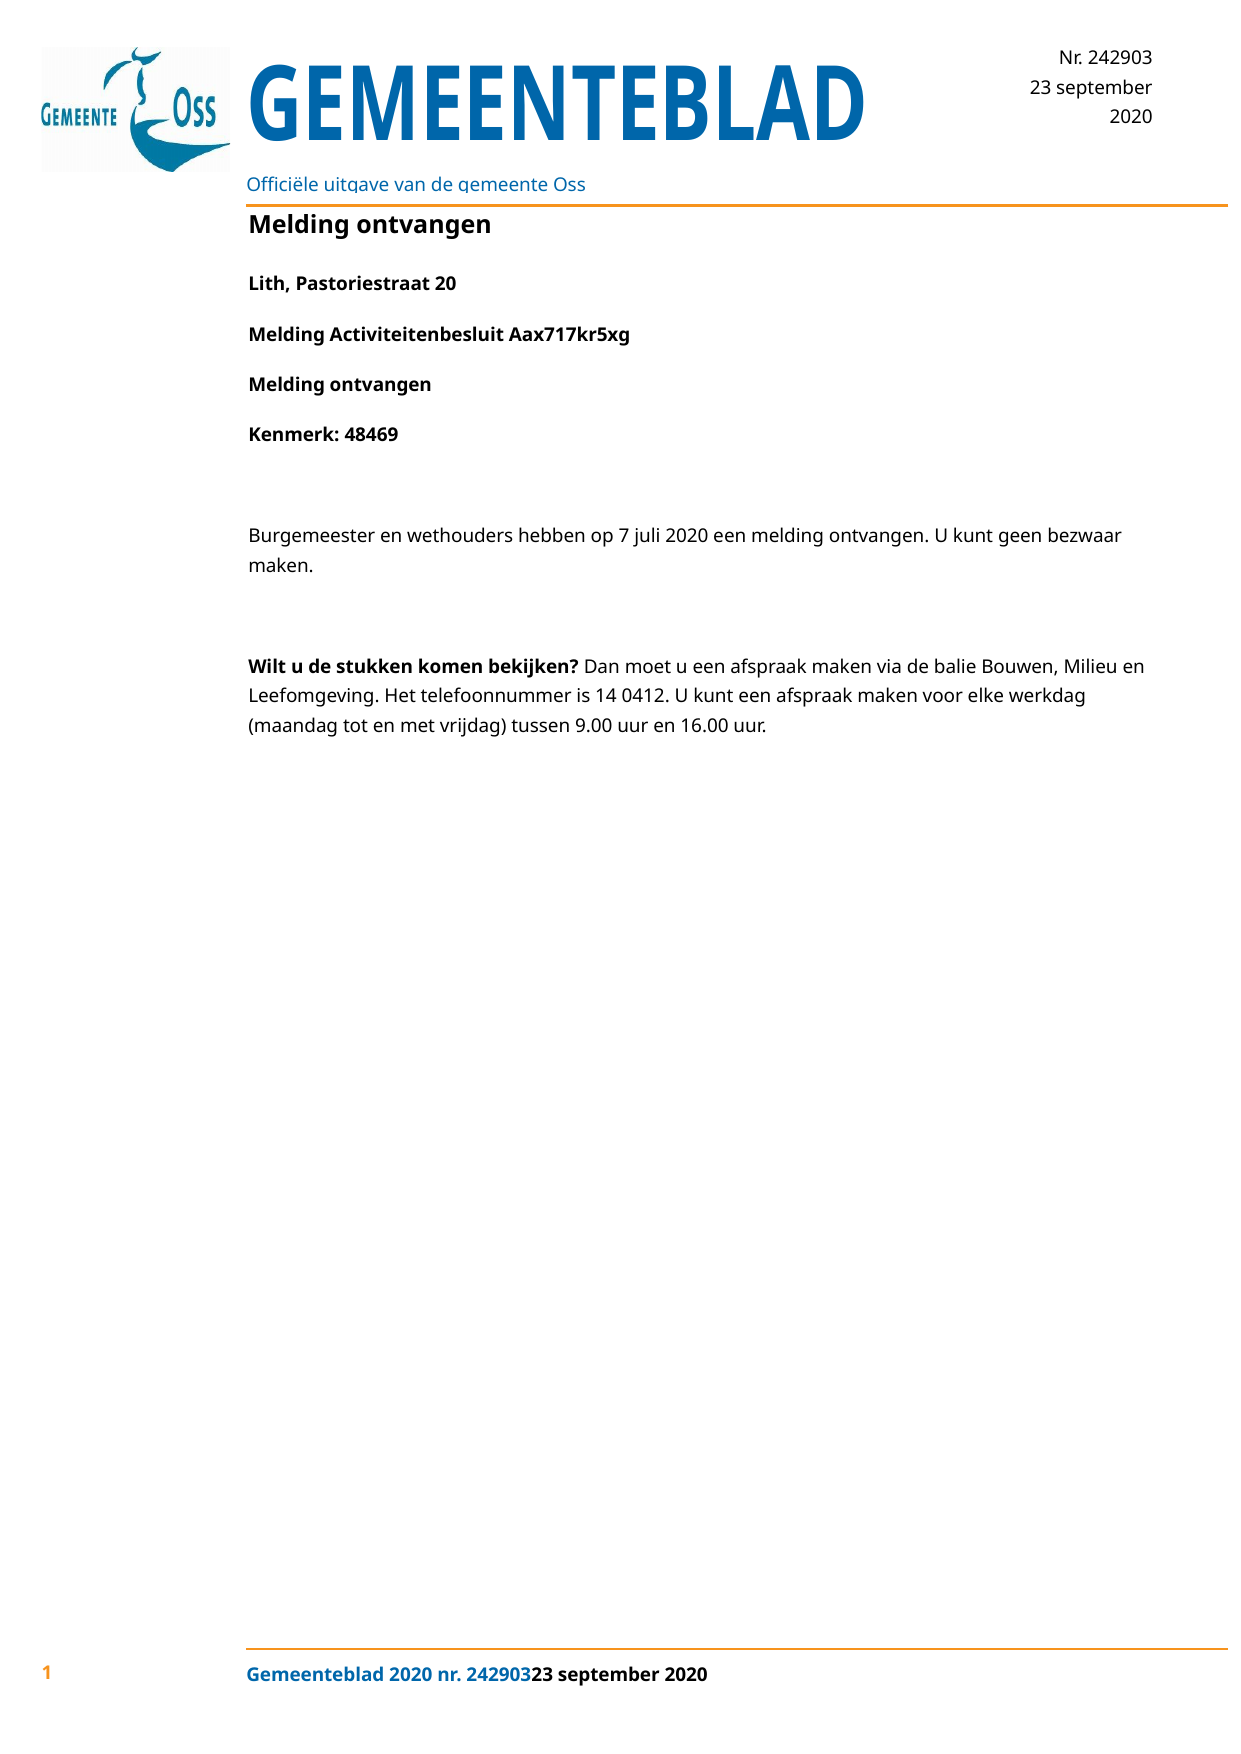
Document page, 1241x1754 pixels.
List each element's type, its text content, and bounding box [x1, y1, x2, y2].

text Lith, Pastoriestraat 20 [248, 270, 1152, 296]
text Wilt u de stukken komen bekijken? Dan moet u een afspraak maken via de balie Bouwen, Milieu en Leefomgeving. Het telefoonnummer is 14 0412. U kunt een afspraak maken voor elke werkdag (maandag tot en met vrijdag) tussen 9.00 uur en 16.00 uur. [248, 653, 1152, 738]
text Burgemeester en wethouders hebben op 7 juli 2020 een melding ontvangen. U kunt geen bezwaar maken. [248, 522, 1152, 578]
text Kenmerk: 48469 [248, 422, 1152, 447]
text Melding Activiteitenbesluit Aax717kr5xg [248, 321, 1152, 346]
text Melding ontvangen [248, 371, 1152, 397]
text Melding ontvangen [248, 207, 1152, 241]
picture [41, 47, 231, 172]
